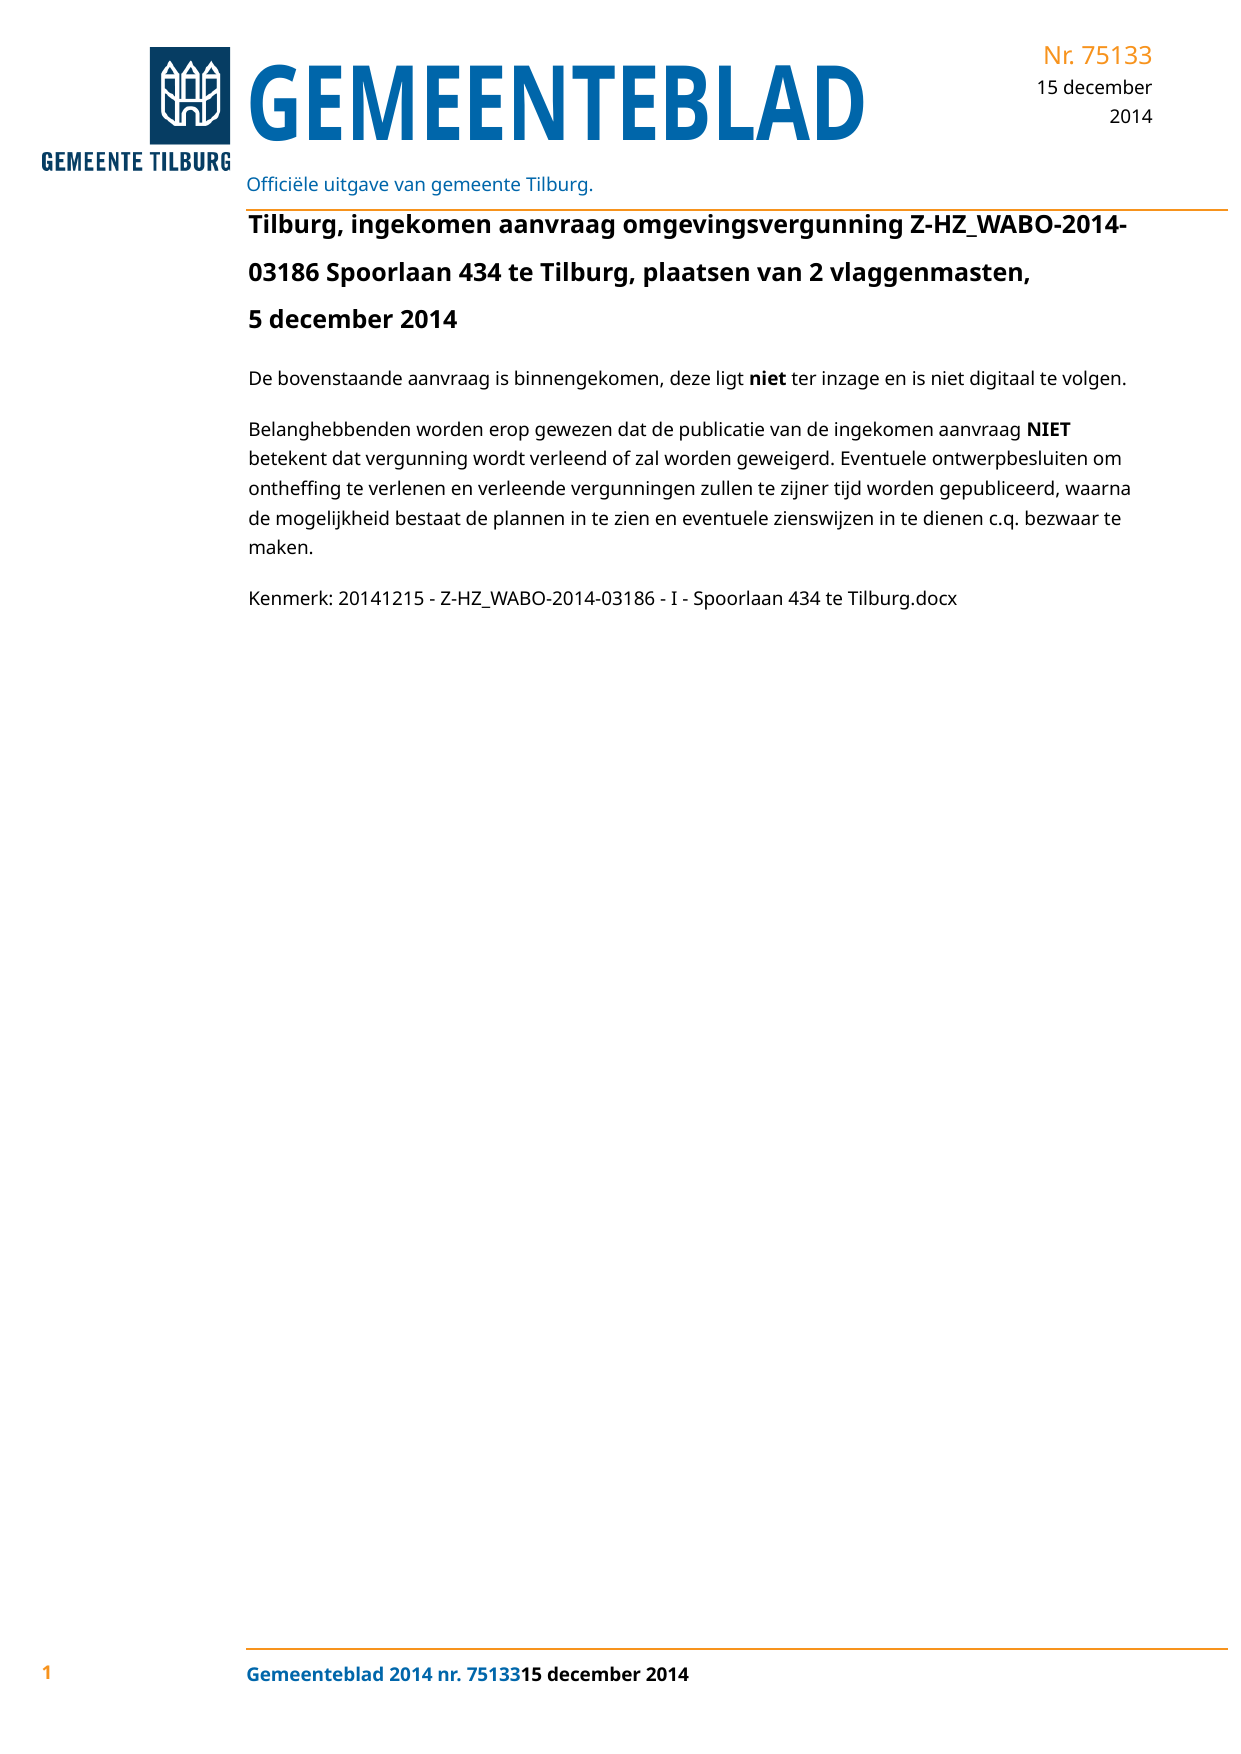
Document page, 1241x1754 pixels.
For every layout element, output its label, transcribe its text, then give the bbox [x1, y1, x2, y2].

text Tilburg, ingekomen aanvraag omgevingsvergunning Z-HZ_WABO-2014-03186 Spoorlaan 434 te Tilburg, plaatsen van 2 vlaggenmasten, 5 december 2014 [248, 211, 1152, 336]
text Kenmerk: 20141215 - Z-HZ_WABO-2014-03186 - I - Spoorlaan 434 te Tilburg.docx [248, 585, 1152, 610]
picture [41, 47, 231, 172]
text De bovenstaande aanvraag is binnengekomen, deze ligt niet ter inzage en is niet digitaal te volgen. [248, 366, 1152, 391]
text Belanghebbenden worden erop gewezen dat de publicatie van de ingekomen aanvraag NIET betekent dat vergunning wordt verleend of zal worden geweigerd. Eventuele ontwerpbesluiten om ontheffing te verlenen en verleende vergunningen zullen te zijner tijd worden gepubliceerd, waarna de mogelijkheid bestaat de plannen in te zien en eventuele zienswijzen in te dienen c.q. bezwaar te maken. [248, 416, 1152, 560]
